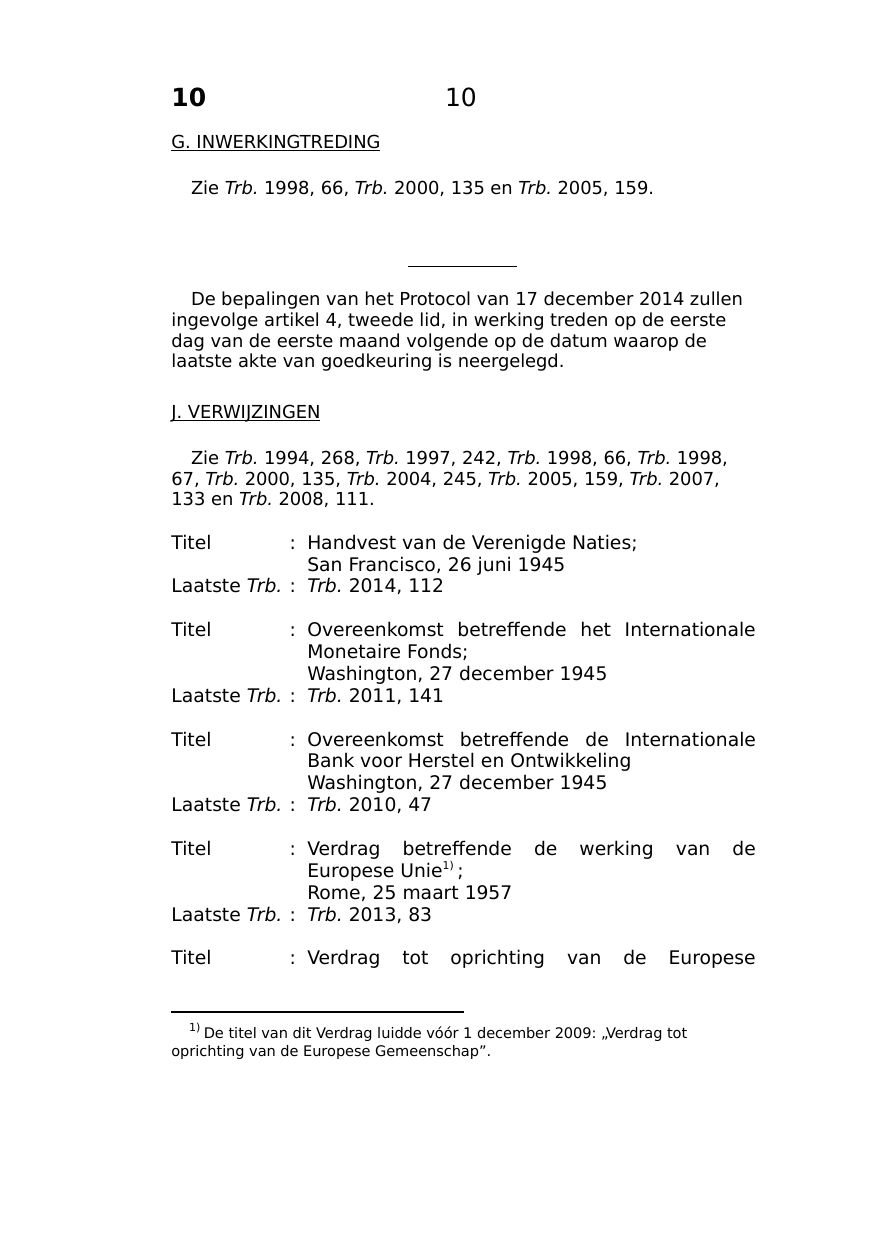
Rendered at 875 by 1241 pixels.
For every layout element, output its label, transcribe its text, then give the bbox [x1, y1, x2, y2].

table_cell : [289, 729, 307, 794]
table_header : [289, 532, 307, 576]
table_cell Verdrag tot oprichting van de Europese [307, 948, 756, 969]
table_cell : [289, 838, 307, 904]
table_cell Trb. 2014, 112 [307, 576, 756, 597]
table_cell [289, 926, 307, 947]
table_cell [289, 598, 307, 619]
table_cell Trb. 2010, 47 [307, 794, 756, 816]
text De bepalingen van het Protocol van 17 december 2014 zullen ingevolge artikel 4, tweede lid, in werking treden op de eerste dag van de eerste maand volgende op de datum waarop de laatste akte van goedkeuring is neergelegd. [171, 289, 756, 372]
table_cell : [289, 685, 307, 707]
table_cell [289, 707, 307, 729]
table_cell Titel [171, 729, 289, 794]
table_cell [307, 707, 756, 729]
table_cell [171, 707, 289, 729]
table_cell : [289, 576, 307, 597]
table_header Handvest van de Verenigde Naties; San Francisco, 26 juni 1945 [307, 532, 756, 576]
table_cell [171, 816, 289, 838]
table_cell Laatste Trb. [171, 685, 289, 707]
table_cell Titel [171, 619, 289, 685]
table_cell Overeenkomst betreffende de Internationale Bank voor Herstel en Ontwikkeling Washington, 27 december 1945 [307, 729, 756, 794]
text Zie Trb. 1998, 66, Trb. 2000, 135 en Trb. 2005, 159. [171, 178, 756, 198]
table_cell : [289, 904, 307, 926]
table_cell Laatste Trb. [171, 904, 289, 926]
table_cell Trb. 2011, 141 [307, 685, 756, 707]
subtitle J. VERWIJZINGEN [171, 402, 756, 423]
table_cell [171, 598, 289, 619]
table_cell [307, 816, 756, 838]
table_cell Verdrag betreffende de werking van de Europese Unie; Rome, 25 maart 1957 [307, 838, 756, 904]
table_cell : [289, 619, 307, 685]
table_cell [307, 926, 756, 947]
subtitle G. INWERKINGTREDING [171, 132, 756, 153]
table_cell : [289, 794, 307, 816]
table_cell [307, 598, 756, 619]
table_cell Titel [171, 838, 289, 904]
text Zie Trb. 1994, 268, Trb. 1997, 242, Trb. 1998, 66, Trb. 1998, 67, Trb. 2000, 135, Trb. 2004, 245, Trb. 2005, 159, Trb. 2007, 133 en Trb. 2008, 111. [171, 448, 756, 510]
table_cell Trb. 2013, 83 [307, 904, 756, 926]
table_header Titel [171, 532, 289, 576]
table_cell Laatste Trb. [171, 576, 289, 597]
table_cell : [289, 948, 307, 969]
table_cell [289, 816, 307, 838]
table_cell Overeenkomst betreffende het Internationale Monetaire Fonds; Washington, 27 december 1945 [307, 619, 756, 685]
table_cell Titel [171, 948, 289, 969]
table_cell Laatste Trb. [171, 794, 289, 816]
table_cell [171, 926, 289, 947]
